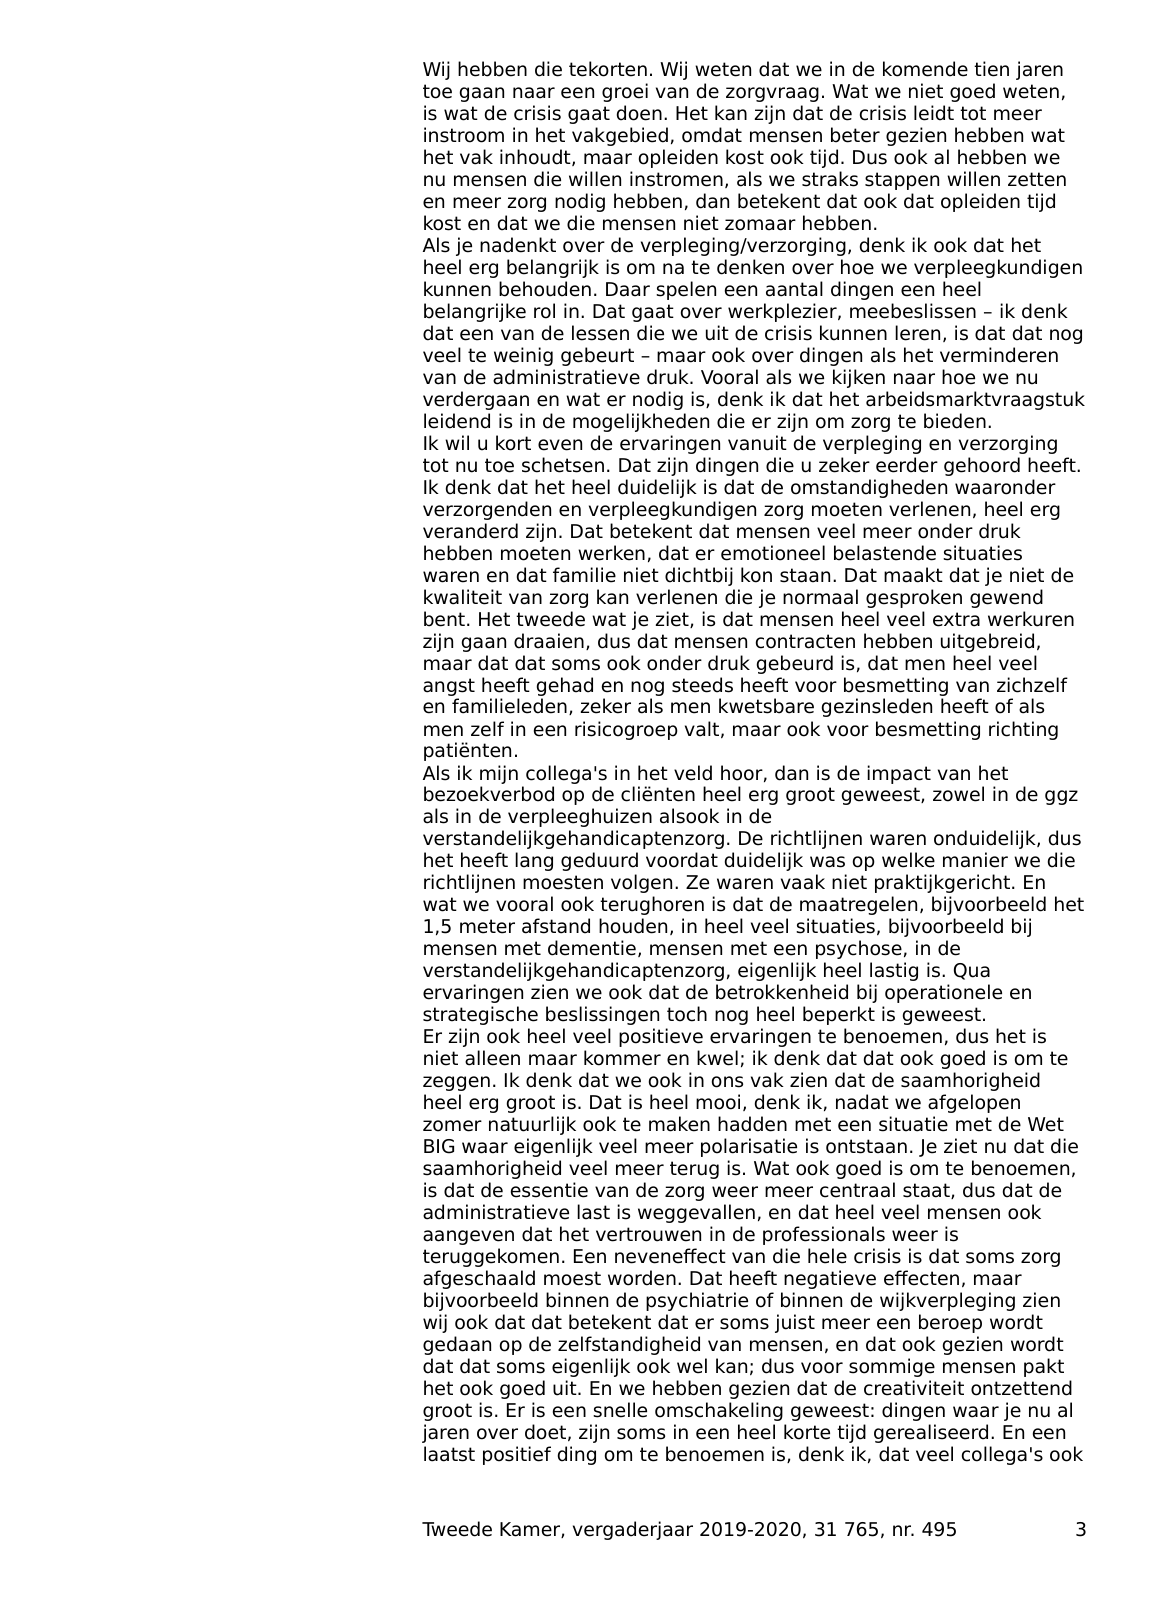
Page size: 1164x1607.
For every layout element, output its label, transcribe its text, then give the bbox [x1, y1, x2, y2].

text Er zijn ook heel veel positieve ervaringen te benoemen, dus het is niet alleen maar kommer en kwel; ik denk dat dat ook goed is om te zeggen. Ik denk dat we ook in ons vak zien dat de saamhorigheid heel erg groot is. Dat is heel mooi, denk ik, nadat we afgelopen zomer natuurlijk ook te maken hadden met een situatie met de Wet BIG waar eigenlijk veel meer polarisatie is ontstaan. Je ziet nu dat die saamhorigheid veel meer terug is. Wat ook goed is om te benoemen, is dat de essentie van de zorg weer meer centraal staat, dus dat de administratieve last is weggevallen, en dat heel veel mensen ook aangeven dat het vertrouwen in de professionals weer is teruggekomen. Een neveneffect van die hele crisis is dat soms zorg afgeschaald moest worden. Dat heeft negatieve effecten, maar bijvoorbeeld binnen de psychiatrie of binnen de wijkverpleging zien wij ook dat dat betekent dat er soms juist meer een beroep wordt gedaan op de zelfstandigheid van mensen, en dat ook gezien wordt dat dat soms eigenlijk ook wel kan; dus voor sommige mensen pakt het ook goed uit. En we hebben gezien dat de creativiteit ontzettend groot is. Er is een snelle omschakeling geweest: dingen waar je nu al jaren over doet, zijn soms in een heel korte tijd gerealiseerd. En een laatst positief ding om te benoemen is, denk ik, dat veel collega's ook [422, 1026, 1087, 1466]
text Ik wil u kort even de ervaringen vanuit de verpleging en verzorging tot nu toe schetsen. Dat zijn dingen die u zeker eerder gehoord heeft. Ik denk dat het heel duidelijk is dat de omstandigheden waaronder verzorgenden en verpleegkundigen zorg moeten verlenen, heel erg veranderd zijn. Dat betekent dat mensen veel meer onder druk hebben moeten werken, dat er emotioneel belastende situaties waren en dat familie niet dichtbij kon staan. Dat maakt dat je niet de kwaliteit van zorg kan verlenen die je normaal gesproken gewend bent. Het tweede wat je ziet, is dat mensen heel veel extra werkuren zijn gaan draaien, dus dat mensen contracten hebben uitgebreid, maar dat dat soms ook onder druk gebeurd is, dat men heel veel angst heeft gehad en nog steeds heeft voor besmetting van zichzelf en familieleden, zeker als men kwetsbare gezinsleden heeft of als men zelf in een risicogroep valt, maar ook voor besmetting richting patiënten. [422, 433, 1087, 762]
text Als ik mijn collega's in het veld hoor, dan is de impact van het bezoekverbod op de cliënten heel erg groot geweest, zowel in de ggz als in de verpleeghuizen alsook in de verstandelijkgehandicaptenzorg. De richtlijnen waren onduidelijk, dus het heeft lang geduurd voordat duidelijk was op welke manier we die richtlijnen moesten volgen. Ze waren vaak niet praktijkgericht. En wat we vooral ook terughoren is dat de maatregelen, bijvoorbeeld het 1,5 meter afstand houden, in heel veel situaties, bijvoorbeeld bij mensen met dementie, mensen met een psychose, in de verstandelijkgehandicaptenzorg, eigenlijk heel lastig is. Qua ervaringen zien we ook dat de betrokkenheid bij operationele en strategische beslissingen toch nog heel beperkt is geweest. [422, 762, 1087, 1026]
text Wij hebben die tekorten. Wij weten dat we in de komende tien jaren toe gaan naar een groei van de zorgvraag. Wat we niet goed weten, is wat de crisis gaat doen. Het kan zijn dat de crisis leidt tot meer instroom in het vakgebied, omdat mensen beter gezien hebben wat het vak inhoudt, maar opleiden kost ook tijd. Dus ook al hebben we nu mensen die willen instromen, als we straks stappen willen zetten en meer zorg nodig hebben, dan betekent dat ook dat opleiden tijd kost en dat we die mensen niet zomaar hebben. [422, 59, 1087, 235]
text Als je nadenkt over de verpleging/verzorging, denk ik ook dat het heel erg belangrijk is om na te denken over hoe we verpleegkundigen kunnen behouden. Daar spelen een aantal dingen een heel belangrijke rol in. Dat gaat over werkplezier, meebeslissen – ik denk dat een van de lessen die we uit de crisis kunnen leren, is dat dat nog veel te weinig gebeurt – maar ook over dingen als het verminderen van de administratieve druk. Vooral als we kijken naar hoe we nu verdergaan en wat er nodig is, denk ik dat het arbeidsmarktvraagstuk leidend is in de mogelijkheden die er zijn om zorg te bieden. [422, 235, 1087, 433]
